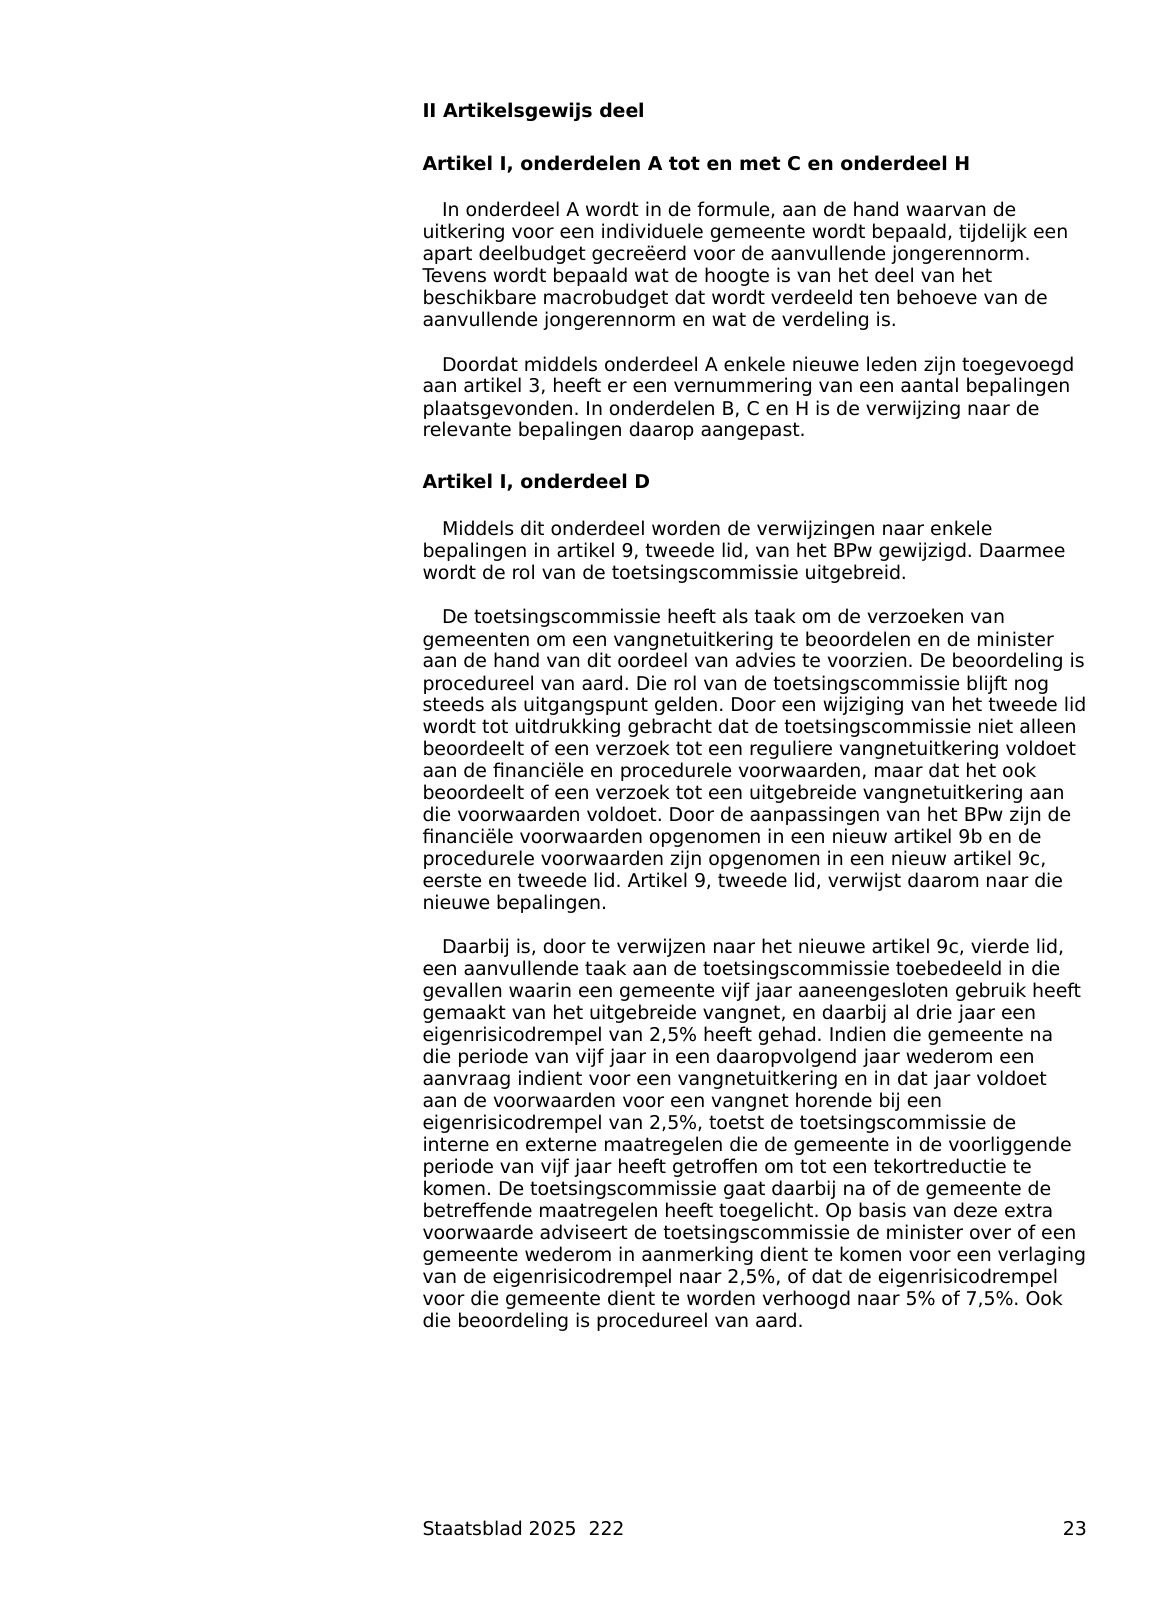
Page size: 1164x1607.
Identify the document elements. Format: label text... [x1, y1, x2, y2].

text In onderdeel A wordt in de formule, aan de hand waarvan de uitkering voor een individuele gemeente wordt bepaald, tijdelijk een apart deelbudget gecreëerd voor de aanvullende jongerennorm. Tevens wordt bepaald wat de hoogte is van het deel van het beschikbare macrobudget dat wordt verdeeld ten behoeve van de aanvullende jongerennorm en wat de verdeling is. [422, 199, 1087, 331]
subtitle Artikel I, onderdeel D [422, 471, 1087, 493]
text Daarbij is, door te verwijzen naar het nieuwe artikel 9c, vierde lid, een aanvullende taak aan de toetsingscommissie toebedeeld in die gevallen waarin een gemeente vijf jaar aaneengesloten gebruik heeft gemaakt van het uitgebreide vangnet, en daarbij al drie jaar een eigenrisicodrempel van 2,5% heeft gehad. Indien die gemeente na die periode van vijf jaar in een daaropvolgend jaar wederom een aanvraag indient voor een vangnetuitkering en in dat jaar voldoet aan de voorwaarden voor een vangnet horende bij een eigenrisicodrempel van 2,5%, toetst de toetsingscommissie de interne en externe maatregelen die de gemeente in de voorliggende periode van vijf jaar heeft getroffen om tot een tekortreductie te komen. De toetsingscommissie gaat daarbij na of de gemeente de betreffende maatregelen heeft toegelicht. Op basis van deze extra voorwaarde adviseert de toetsingscommissie de minister over of een gemeente wederom in aanmerking dient te komen voor een verlaging van de eigenrisicodrempel naar 2,5%, of dat de eigenrisicodrempel voor die gemeente dient te worden verhoogd naar 5% of 7,5%. Ook die beoordeling is procedureel van aard. [422, 936, 1087, 1332]
text De toetsingscommissie heeft als taak om de verzoeken van gemeenten om een vangnetuitkering te beoordelen en de minister aan de hand van dit oordeel van advies te voorzien. De beoordeling is procedureel van aard. Die rol van de toetsingscommissie blijft nog steeds als uitgangspunt gelden. Door een wijziging van het tweede lid wordt tot uitdrukking gebracht dat de toetsingscommissie niet alleen beoordeelt of een verzoek tot een reguliere vangnetuitkering voldoet aan de financiële en procedurele voorwaarden, maar dat het ook beoordeelt of een verzoek tot een uitgebreide vangnetuitkering aan die voorwaarden voldoet. Door de aanpassingen van het BPw zijn de financiële voorwaarden opgenomen in een nieuw artikel 9b en de procedurele voorwaarden zijn opgenomen in een nieuw artikel 9c, eerste en tweede lid. Artikel 9, tweede lid, verwijst daarom naar die nieuwe bepalingen. [422, 606, 1087, 914]
subtitle II Artikelsgewijs deel [422, 100, 1087, 122]
text Middels dit onderdeel worden de verwijzingen naar enkele bepalingen in artikel 9, tweede lid, van het BPw gewijzigd. Daarmee wordt de rol van de toetsingscommissie uitgebreid. [422, 518, 1087, 584]
subtitle Artikel I, onderdelen A tot en met C en onderdeel H [422, 152, 1087, 174]
text Doordat middels onderdeel A enkele nieuwe leden zijn toegevoegd aan artikel 3, heeft er een vernummering van een aantal bepalingen plaatsgevonden. In onderdelen B, C en H is de verwijzing naar de relevante bepalingen daarop aangepast. [422, 353, 1087, 441]
